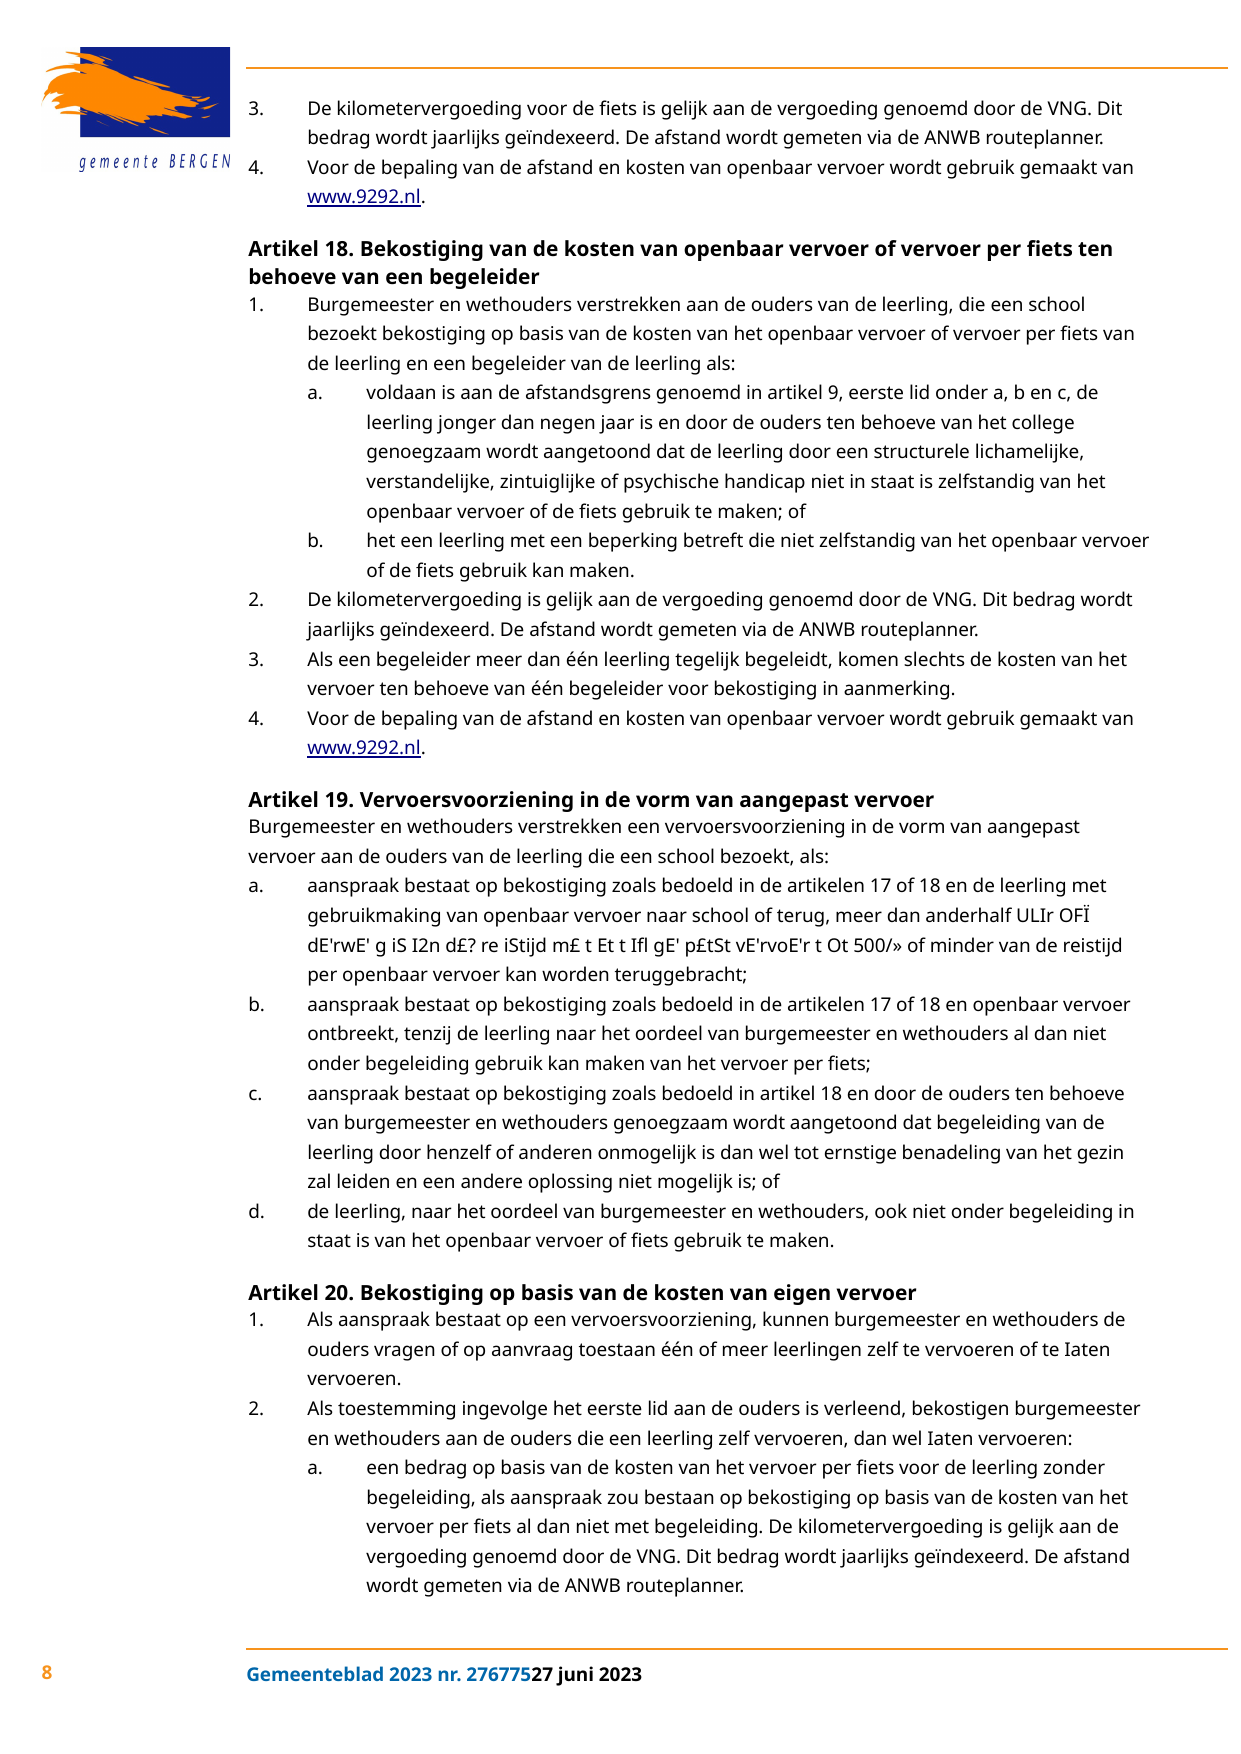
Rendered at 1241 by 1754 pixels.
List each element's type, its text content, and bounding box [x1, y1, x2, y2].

list Voor de bepaling van de afstand en kosten van openbaar vervoer wordt gebruik gemaakt van www.9292.nl. [248, 705, 1152, 760]
text Burgemeester en wethouders verstrekken een vervoersvoorziening in de vorm van aangepast vervoer aan de ouders van de leerling die een school bezoekt, als: [248, 813, 1152, 869]
list Als aanspraak bestaat op een vervoersvoorziening, kunnen burgemeester en wethouders de ouders vragen of op aanvraag toestaan één of meer leerlingen zelf te vervoeren of te Iaten vervoeren. [248, 1306, 1152, 1391]
list Als toestemming ingevolge het eerste lid aan de ouders is verleend, bekostigen burgemeester en wethouders aan de ouders die een leerling zelf vervoeren, dan wel Iaten vervoeren: [248, 1395, 1152, 1451]
list De kilometervergoeding is gelijk aan de vergoeding genoemd door de VNG. Dit bedrag wordt jaarlijks geïndexeerd. De afstand wordt gemeten via de ANWB routeplanner. [248, 587, 1152, 642]
list aanspraak bestaat op bekostiging zoals bedoeld in artikel 18 en door de ouders ten behoeve van burgemeester en wethouders genoegzaam wordt aangetoond dat begeleiding van de leerling door henzelf of anderen onmogelijk is dan wel tot ernstige benadeling van het gezin zal leiden en een andere oplossing niet mogelijk is; of [248, 1080, 1152, 1194]
list Voor de bepaling van de afstand en kosten van openbaar vervoer wordt gebruik gemaakt van www.9292.nl. [248, 154, 1152, 209]
picture [41, 47, 231, 172]
list De kilometervergoeding voor de fiets is gelijk aan de vergoeding genoemd door de VNG. Dit bedrag wordt jaarlijks geïndexeerd. De afstand wordt gemeten via de ANWB routeplanner. [248, 95, 1152, 150]
list het een leerling met een beperking betreft die niet zelfstandig van het openbaar vervoer of de fiets gebruik kan maken. [307, 527, 1152, 583]
text Artikel 20. Bekostiging op basis van de kosten van eigen vervoer [248, 1278, 1152, 1306]
list een bedrag op basis van de kosten van het vervoer per fiets voor de leerling zonder begeleiding, als aanspraak zou bestaan op bekostiging op basis van de kosten van het vervoer per fiets al dan niet met begeleiding. De kilometervergoeding is gelijk aan de vergoeding genoemd door de VNG. Dit bedrag wordt jaarlijks geïndexeerd. De afstand wordt gemeten via de ANWB routeplanner. [307, 1454, 1152, 1598]
list Burgemeester en wethouders verstrekken aan de ouders van de leerling, die een school bezoekt bekostiging op basis van de kosten van het openbaar vervoer of vervoer per fiets van de leerling en een begeleider van de leerling als: [248, 291, 1152, 376]
list aanspraak bestaat op bekostiging zoals bedoeld in de artikelen 17 of 18 en de leerling met gebruikmaking van openbaar vervoer naar school of terug, meer dan anderhalf ULIr OFÏ dE'rwE' g iS I2n d£? re iStijd m£ t Et t Ifl gE' p£tSt vE'rvoE'r t Ot 500/» of minder van de reistijd per openbaar vervoer kan worden teruggebracht; [248, 873, 1152, 987]
text Artikel 19. Vervoersvoorziening in de vorm van aangepast vervoer [248, 785, 1152, 813]
list voldaan is aan de afstandsgrens genoemd in artikel 9, eerste lid onder a, b en c, de leerling jonger dan negen jaar is en door de ouders ten behoeve van het college genoegzaam wordt aangetoond dat de leerling door een structurele lichamelijke, verstandelijke, zintuiglijke of psychische handicap niet in staat is zelfstandig van het openbaar vervoer of de fiets gebruik te maken; of [307, 379, 1152, 524]
list Als een begeleider meer dan één leerling tegelijk begeleidt, komen slechts de kosten van het vervoer ten behoeve van één begeleider voor bekostiging in aanmerking. [248, 646, 1152, 701]
list aanspraak bestaat op bekostiging zoals bedoeld in de artikelen 17 of 18 en openbaar vervoer ontbreekt, tenzij de leerling naar het oordeel van burgemeester en wethouders al dan niet onder begeleiding gebruik kan maken van het vervoer per fiets; [248, 991, 1152, 1076]
text Artikel 18. Bekostiging van de kosten van openbaar vervoer of vervoer per fiets ten behoeve van een begeleider [248, 234, 1152, 291]
list de leerling, naar het oordeel van burgemeester en wethouders, ook niet onder begeleiding in staat is van het openbaar vervoer of fiets gebruik te maken. [248, 1198, 1152, 1253]
